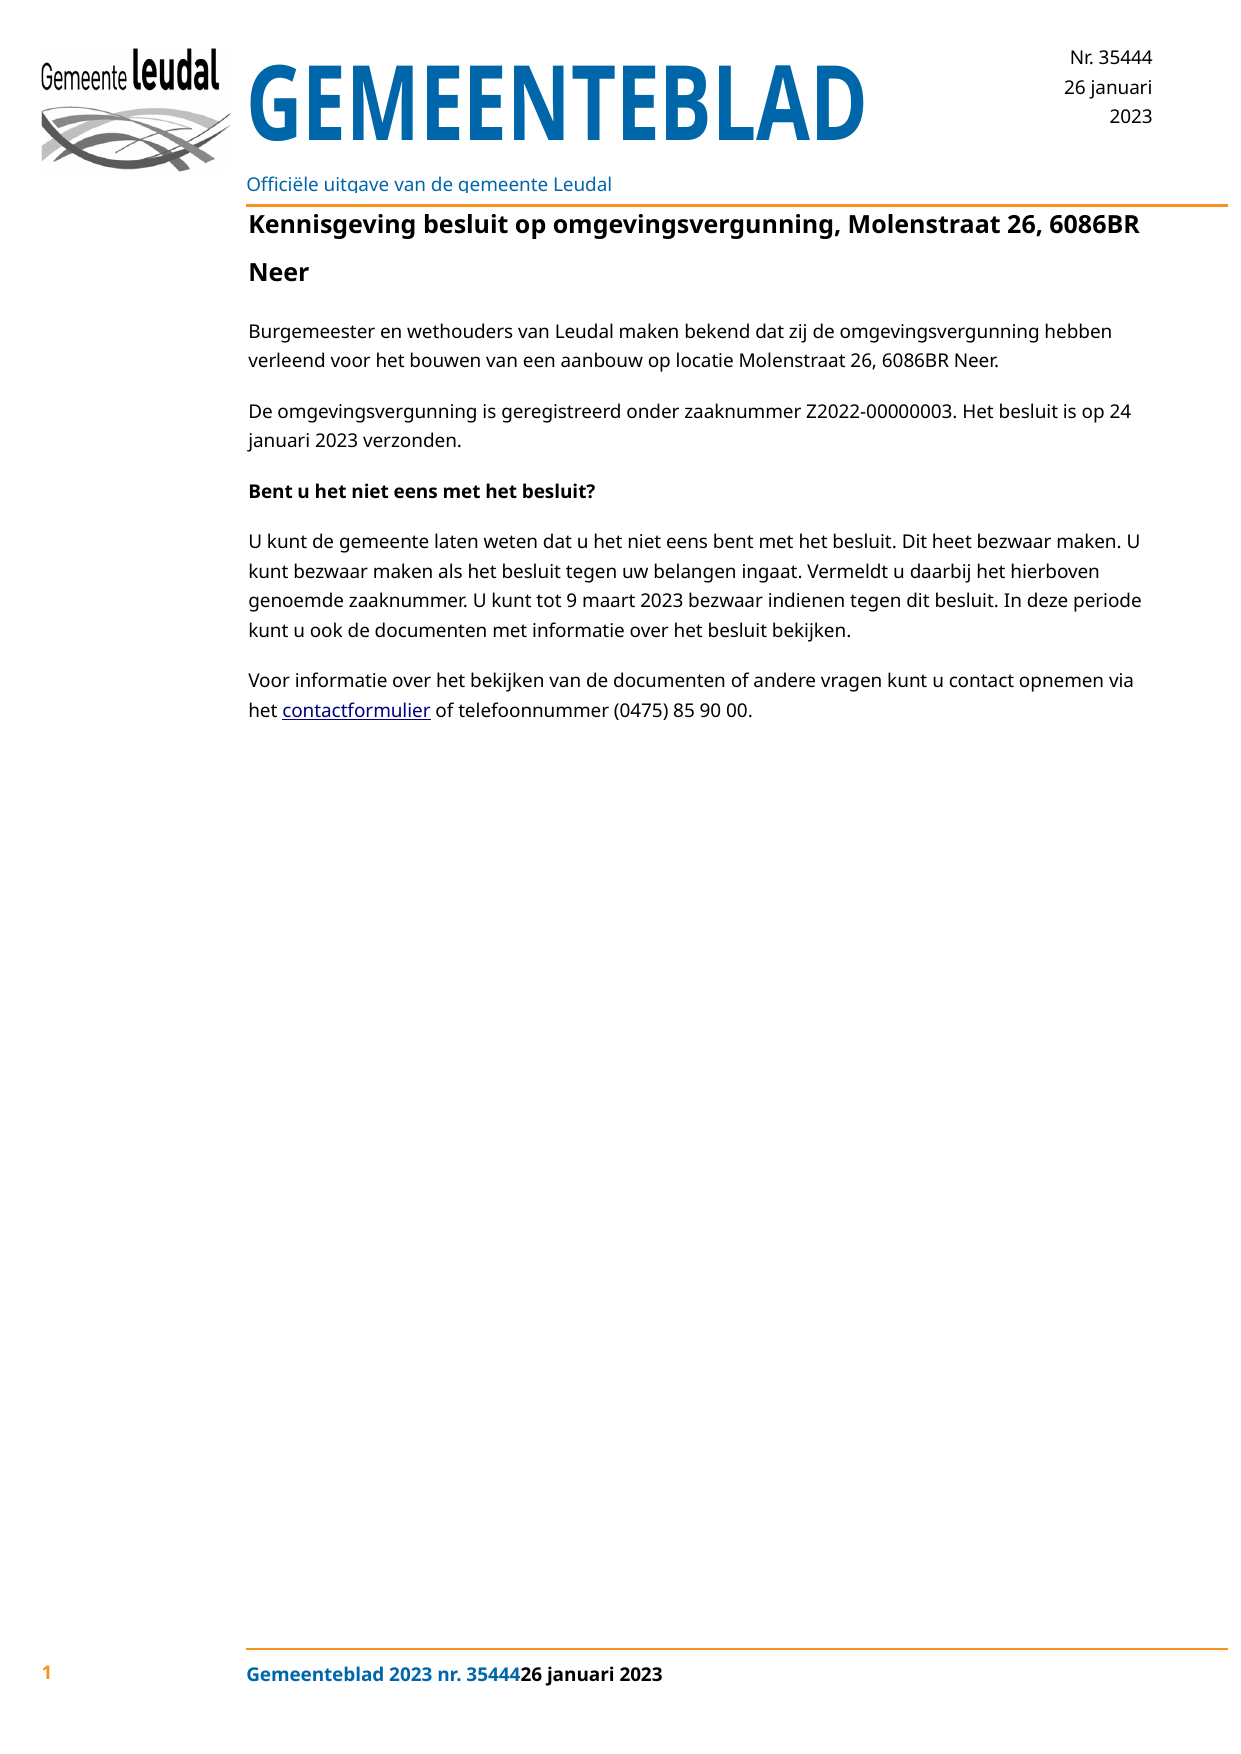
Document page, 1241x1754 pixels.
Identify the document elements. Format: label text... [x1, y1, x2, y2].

picture [41, 47, 231, 172]
text De omgevingsvergunning is geregistreerd onder zaaknummer Z2022-00000003. Het besluit is op 24 januari 2023 verzonden. [248, 398, 1152, 453]
text Burgemeester en wethouders van Leudal maken bekend dat zij de omgevingsvergunning hebben verleend voor het bouwen van een aanbouw op locatie Molenstraat 26, 6086BR Neer. [248, 318, 1152, 373]
text U kunt de gemeente laten weten dat u het niet eens bent met het besluit. Dit heet bezwaar maken. U kunt bezwaar maken als het besluit tegen uw belangen ingaat. Vermeldt u daarbij het hierboven genoemde zaaknummer. U kunt tot 9 maart 2023 bezwaar indienen tegen dit besluit. In deze periode kunt u ook de documenten met informatie over het besluit bekijken. [248, 528, 1152, 643]
text Kennisgeving besluit op omgevingsvergunning, Molenstraat 26, 6086BR Neer [248, 207, 1152, 288]
text Voor informatie over het bekijken van de documenten of andere vragen kunt u contact opnemen via het contactformulier of telefoonnummer (0475) 85 90 00. [248, 667, 1152, 723]
text Bent u het niet eens met het besluit? [248, 478, 1152, 504]
